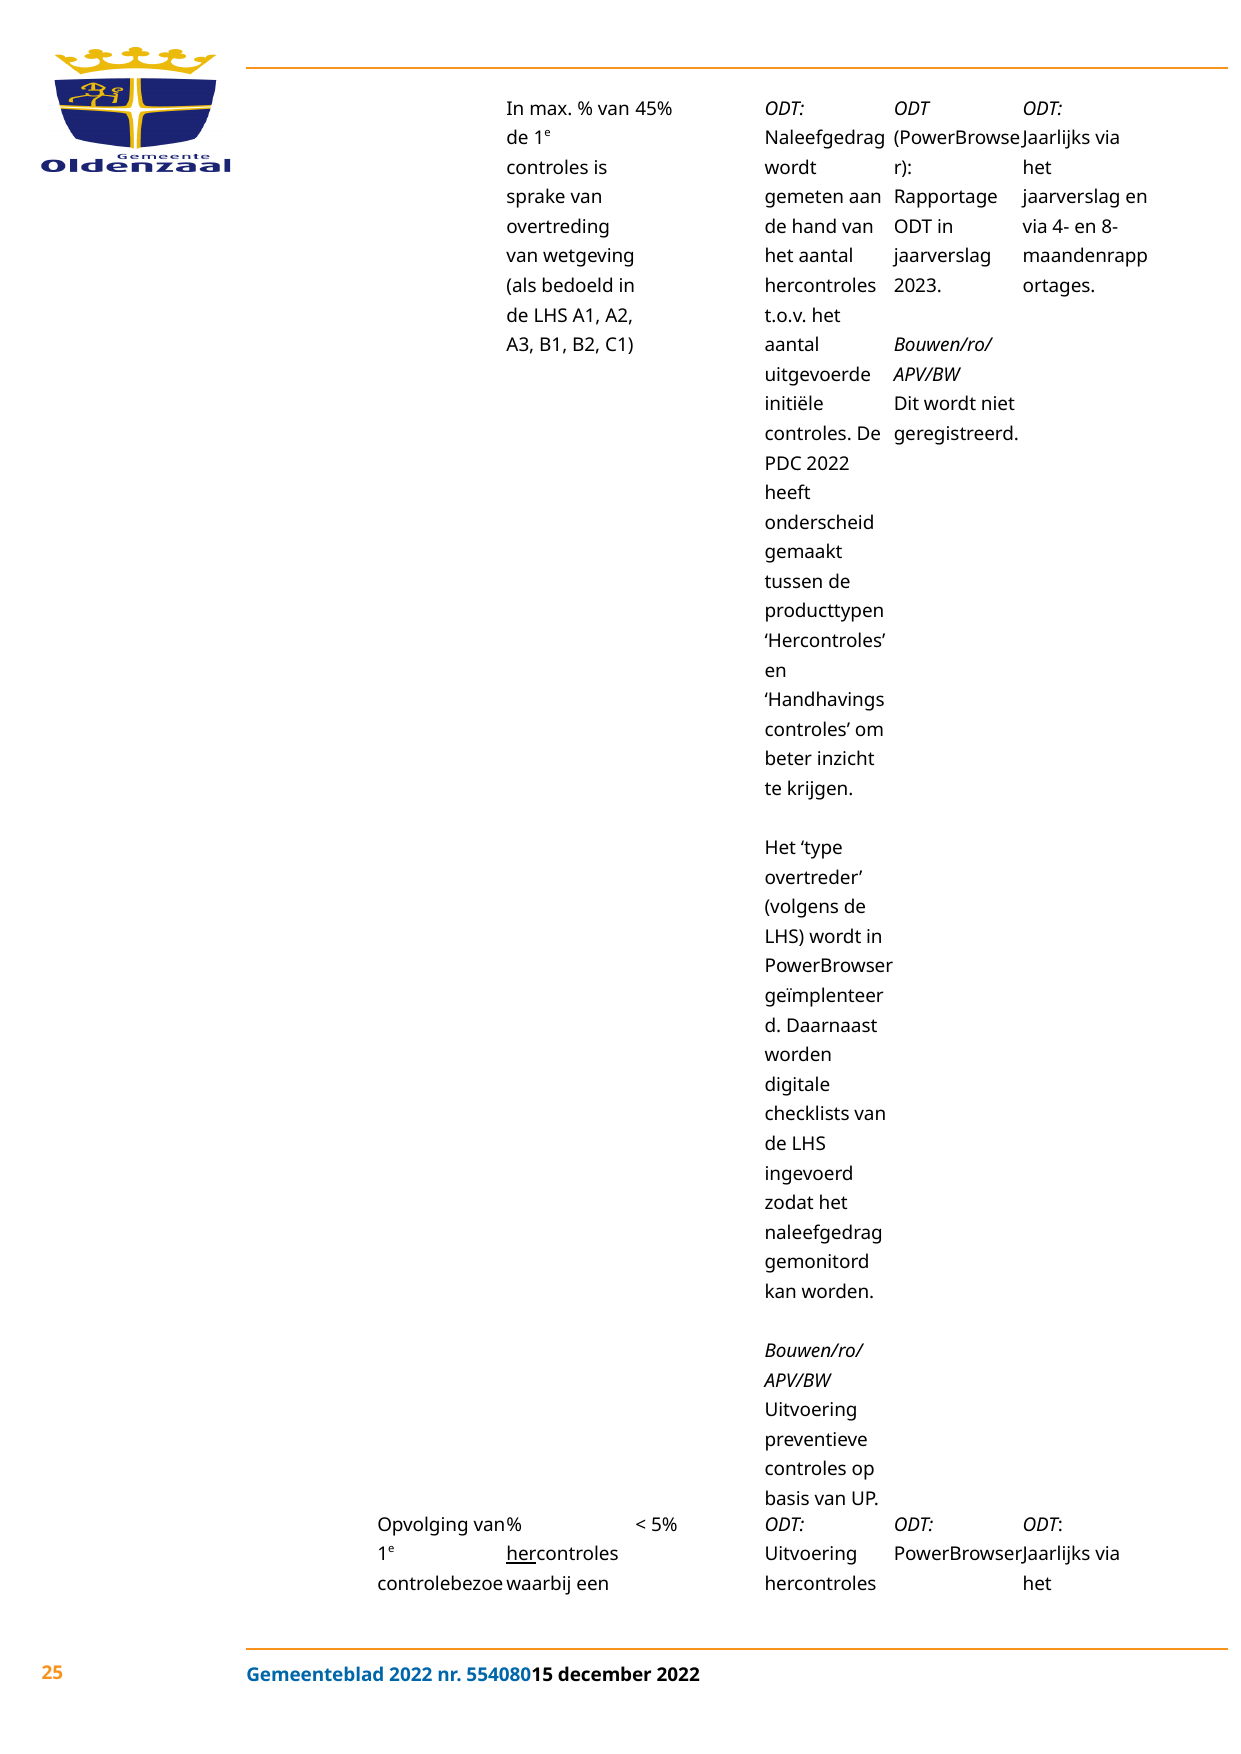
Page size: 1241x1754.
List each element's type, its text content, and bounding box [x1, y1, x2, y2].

table_cell % hercontroles waarbij een [506, 1511, 635, 1596]
table_cell [377, 95, 506, 1511]
table_cell < 5% [635, 1511, 764, 1596]
table_cell [248, 95, 377, 1511]
table_cell ODT: Jaarlijks via het jaarverslag en via 4- en 8- maandenrapportages. [1023, 95, 1152, 1511]
table_cell [248, 1511, 377, 1596]
table_cell 45% [635, 95, 764, 1511]
table_cell ODT: PowerBrowser [894, 1511, 1022, 1596]
picture [41, 47, 231, 172]
table_cell Opvolging van 1e controlebezoe [377, 1511, 506, 1596]
table_cell In max. % van de 1e controles is sprake van overtreding van wetgeving (als bedoeld in de LHS A1, A2, A3, B1, B2, C1) [506, 95, 635, 1511]
table_cell ODT: Jaarlijks via het [1023, 1511, 1152, 1596]
table_cell ODT: Naleefgedrag wordt gemeten aan de hand van het aantal hercontroles t.o.v. het aantal uitgevoerde initiële controles. De PDC 2022 heeft onderscheid gemaakt tussen de producttypen ‘Hercontroles’ en ‘Handhavingscontroles’ om beter inzicht te krijgen. Het ‘type overtreder’ (volgens de LHS) wordt in PowerBrowser geïmplenteerd. Daarnaast worden digitale checklists van de LHS ingevoerd zodat het naleefgedrag gemonitord kan worden. Bouwen/ro/APV/BW Uitvoering preventieve controles op basis van UP. [764, 95, 893, 1511]
table_cell ODT (PowerBrowser): Rapportage ODT in jaarverslag 2023. Bouwen/ro/APV/BW Dit wordt niet geregistreerd. [894, 95, 1022, 1511]
table_cell ODT: Uitvoering hercontroles [764, 1511, 893, 1596]
